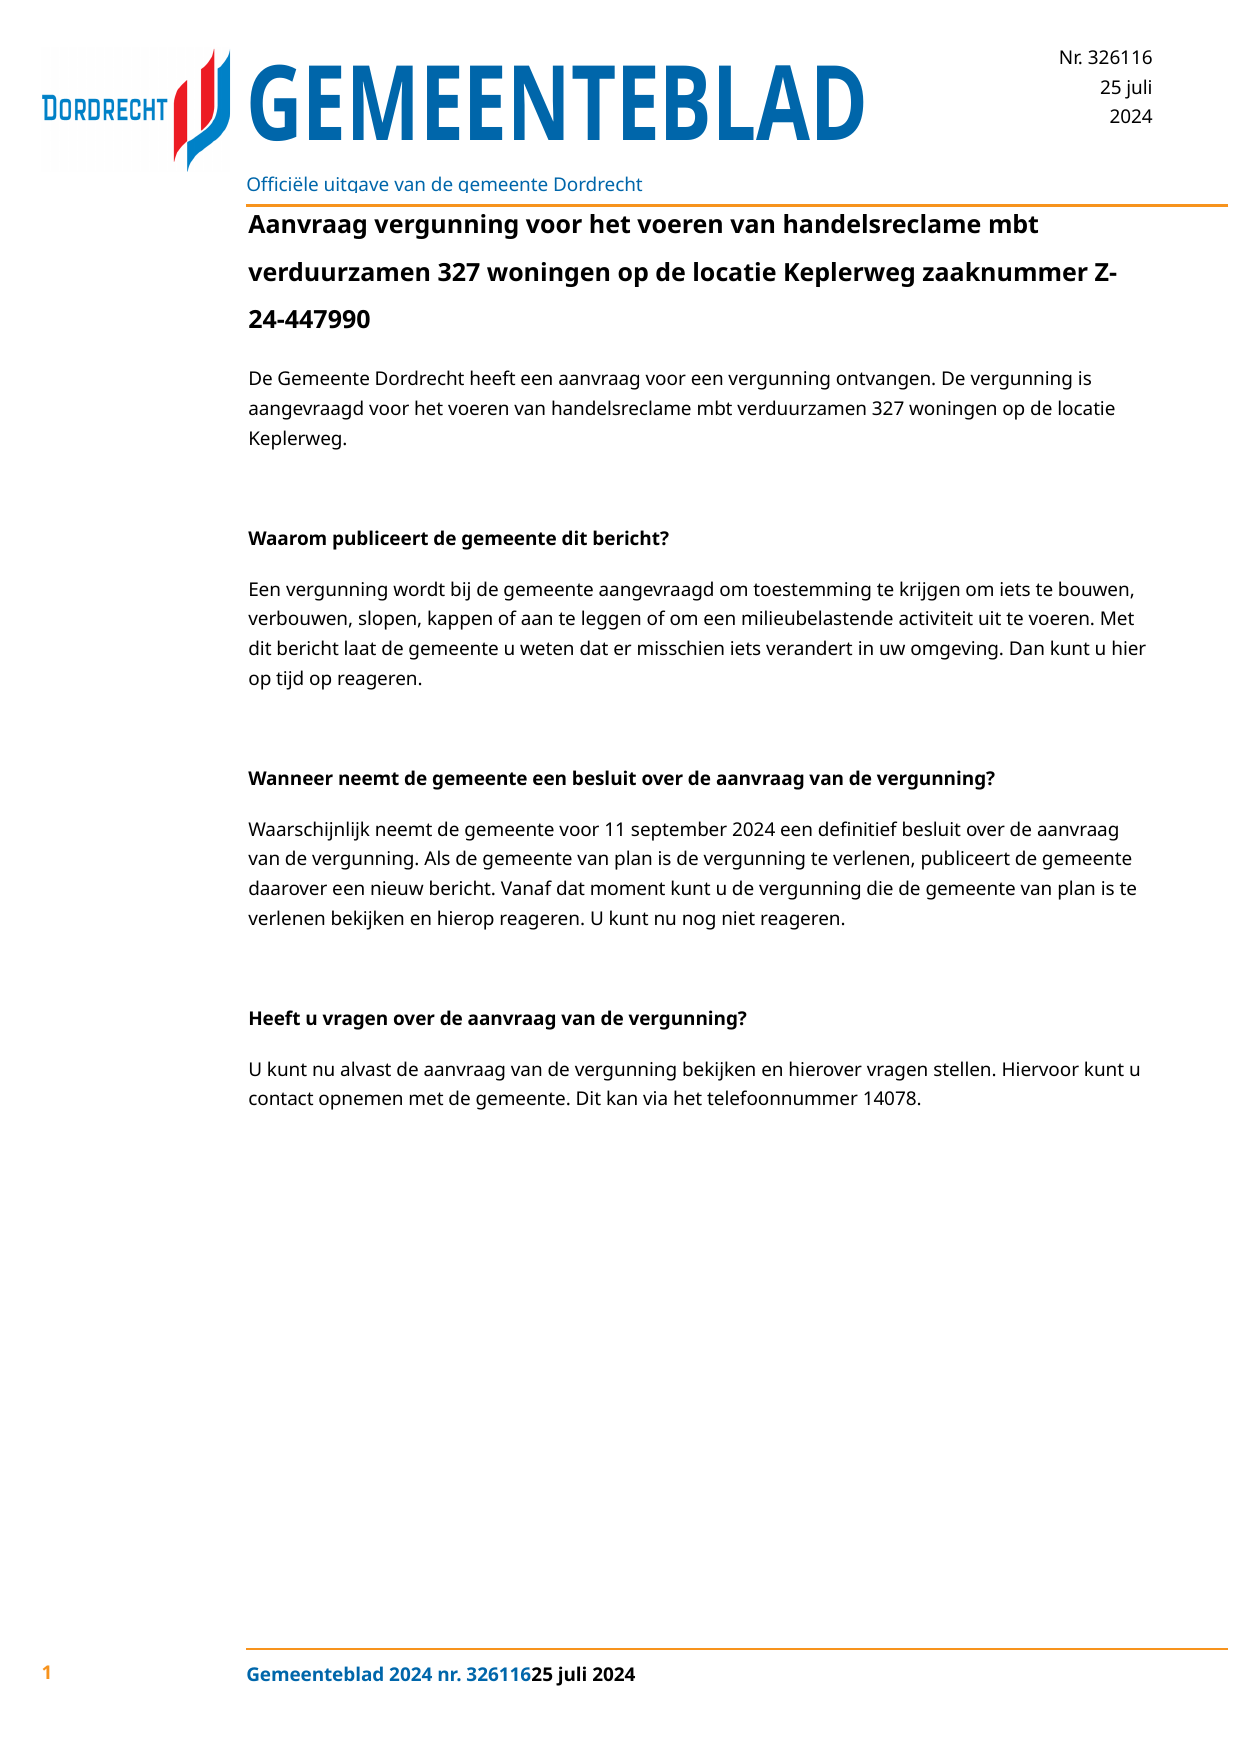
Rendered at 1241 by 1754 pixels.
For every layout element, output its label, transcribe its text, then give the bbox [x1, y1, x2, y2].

text U kunt nu alvast de aanvraag van de vergunning bekijken en hierover vragen stellen. Hiervoor kunt u contact opnemen met de gemeente. Dit kan via het telefoonnummer 14078. [248, 1056, 1152, 1111]
text Een vergunning wordt bij de gemeente aangevraagd om toestemming te krijgen om iets te bouwen, verbouwen, slopen, kappen of aan te leggen of om een milieubelastende activiteit uit te voeren. Met dit bericht laat de gemeente u weten dat er misschien iets verandert in uw omgeving. Dan kunt u hier op tijd op reageren. [248, 576, 1152, 690]
text Heeft u vragen over de aanvraag van de vergunning? [248, 1006, 1152, 1031]
text Aanvraag vergunning voor het voeren van handelsreclame mbt verduurzamen 327 woningen op de locatie Keplerweg zaaknummer Z-24-447990 [248, 207, 1152, 336]
picture [41, 47, 231, 172]
text De Gemeente Dordrecht heeft een aanvraag voor een vergunning ontvangen. De vergunning is aangevraagd voor het voeren van handelsreclame mbt verduurzamen 327 woningen op de locatie Keplerweg. [248, 366, 1152, 450]
text Waarom publiceert de gemeente dit bericht? [248, 526, 1152, 551]
text Wanneer neemt de gemeente een besluit over de aanvraag van de vergunning? [248, 766, 1152, 791]
text Waarschijnlijk neemt de gemeente voor 11 september 2024 een definitief besluit over de aanvraag van de vergunning. Als de gemeente van plan is de vergunning te verlenen, publiceert de gemeente daarover een nieuw bericht. Vanaf dat moment kunt u de vergunning die de gemeente van plan is te verlenen bekijken en hierop reageren. U kunt nu nog niet reageren. [248, 816, 1152, 930]
